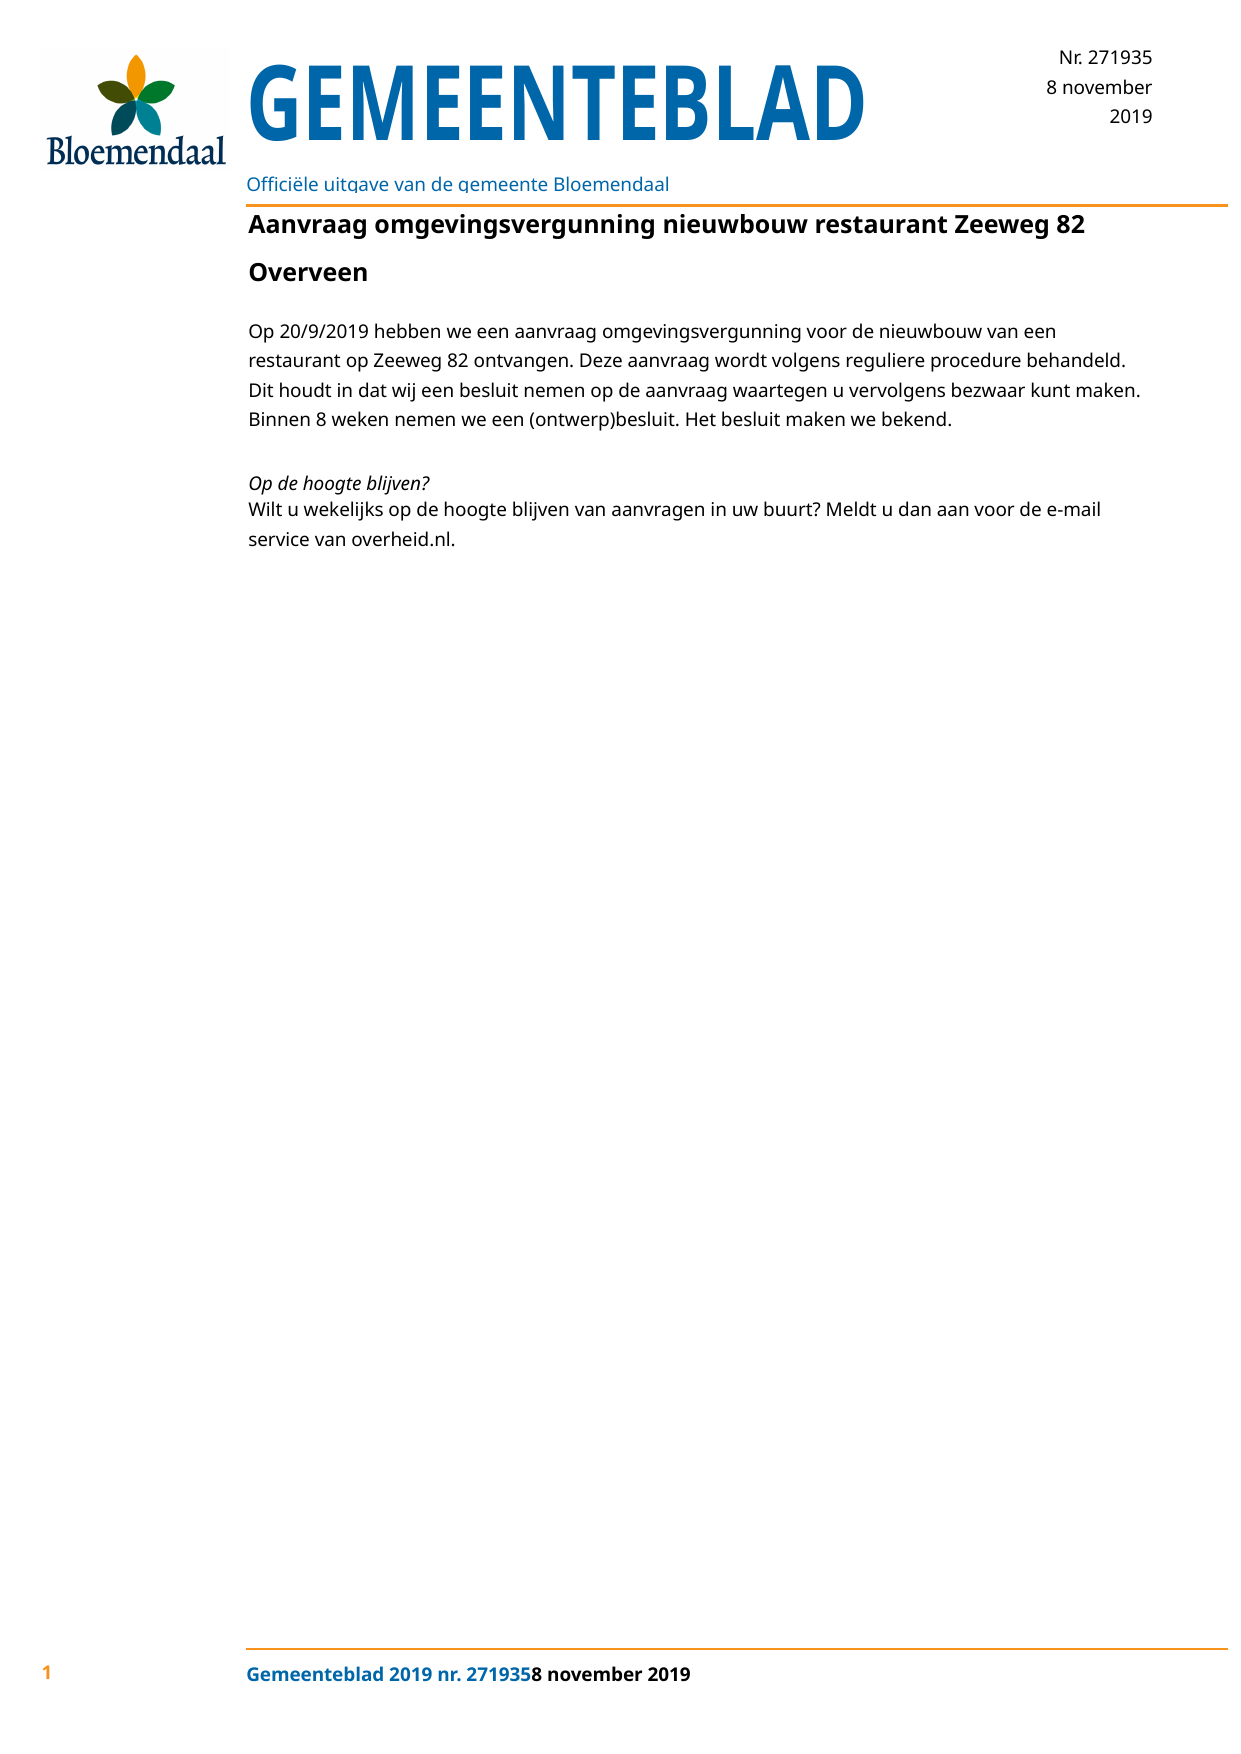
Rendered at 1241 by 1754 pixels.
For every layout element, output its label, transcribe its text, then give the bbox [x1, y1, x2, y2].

text Op de hoogte blijven? [248, 471, 1152, 496]
text Wilt u wekelijks op de hoogte blijven van aanvragen in uw buurt? Meldt u dan aan voor de e-mail service van overheid.nl. [248, 496, 1152, 552]
picture [41, 47, 231, 172]
text Aanvraag omgevingsvergunning nieuwbouw restaurant Zeeweg 82 Overveen [248, 207, 1152, 288]
text Op 20/9/2019 hebben we een aanvraag omgevingsvergunning voor de nieuwbouw van een restaurant op Zeeweg 82 ontvangen. Deze aanvraag wordt volgens reguliere procedure behandeld. Dit houdt in dat wij een besluit nemen op de aanvraag waartegen u vervolgens bezwaar kunt maken. Binnen 8 weken nemen we een (ontwerp)besluit. Het besluit maken we bekend. [248, 318, 1152, 432]
